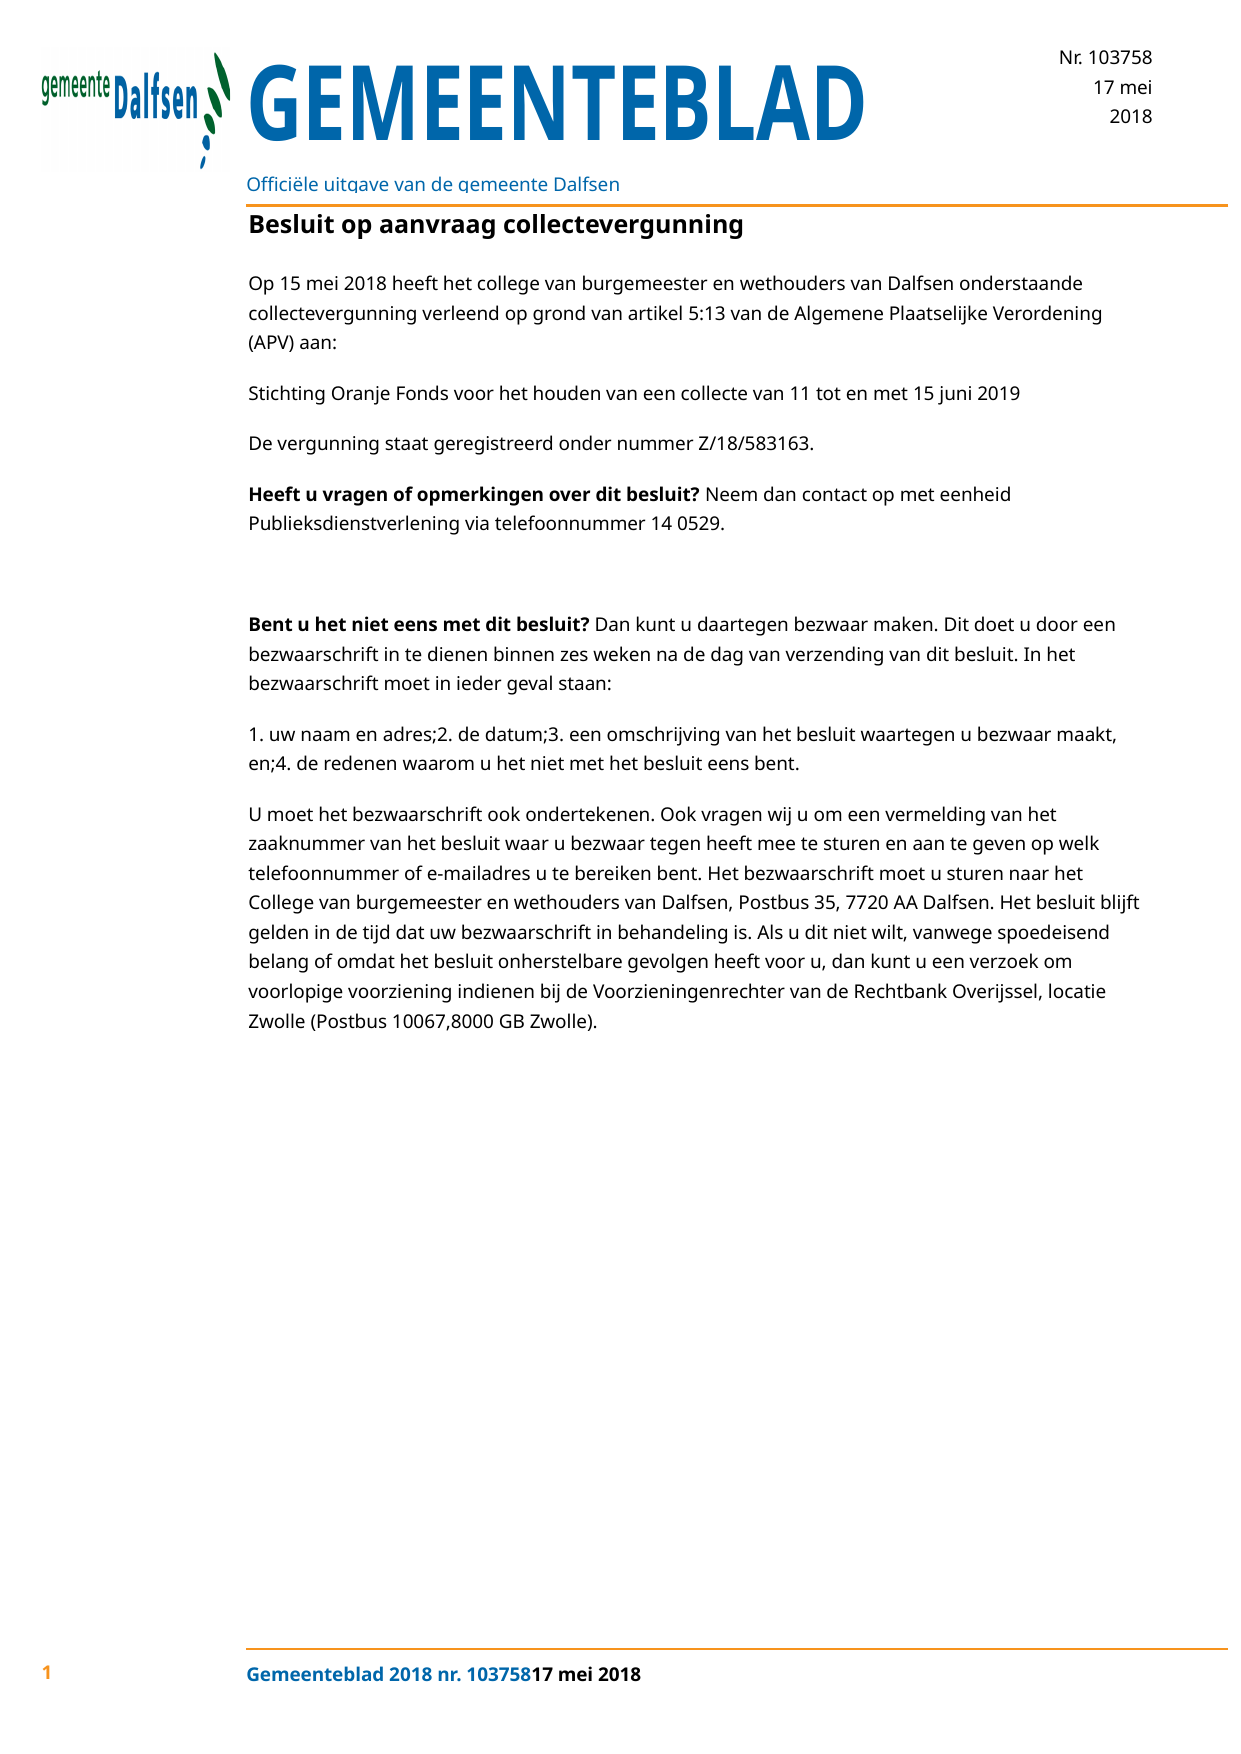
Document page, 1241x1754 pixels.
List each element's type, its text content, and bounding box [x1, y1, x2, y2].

text Op 15 mei 2018 heeft het college van burgemeester en wethouders van Dalfsen onderstaande collectevergunning verleend op grond van artikel 5:13 van de Algemene Plaatselijke Verordening (APV) aan: [248, 270, 1152, 355]
text Besluit op aanvraag collectevergunning [248, 207, 1152, 241]
text De vergunning staat geregistreerd onder nummer Z/18/583163. [248, 430, 1152, 456]
text Stichting Oranje Fonds voor het houden van een collecte van 11 tot en met 15 juni 2019 [248, 380, 1152, 406]
text U moet het bezwaarschrift ook ondertekenen. Ook vragen wij u om een vermelding van het zaaknummer van het besluit waar u bezwaar tegen heeft mee te sturen en aan te geven op welk telefoonnummer of e-mailadres u te bereiken bent. Het bezwaarschrift moet u sturen naar het College van burgemeester en wethouders van Dalfsen, Postbus 35, 7720 AA Dalfsen. Het besluit blijft gelden in de tijd dat uw bezwaarschrift in behandeling is. Als u dit niet wilt, vanwege spoedeisend belang of omdat het besluit onherstelbare gevolgen heeft voor u, dan kunt u een verzoek om voorlopige voorziening indienen bij de Voorzieningenrechter van de Rechtbank Overijssel, locatie Zwolle (Postbus 10067,8000 GB Zwolle). [248, 801, 1152, 1033]
text Bent u het niet eens met dit besluit? Dan kunt u daartegen bezwaar maken. Dit doet u door een bezwaarschrift in te dienen binnen zes weken na de dag van verzending van dit besluit. In het bezwaarschrift moet in ieder geval staan: [248, 611, 1152, 696]
text 1. uw naam en adres;2. de datum;3. een omschrijving van het besluit waartegen u bezwaar maakt, en;4. de redenen waarom u het niet met het besluit eens bent. [248, 721, 1152, 776]
picture [41, 47, 231, 172]
text Heeft u vragen of opmerkingen over dit besluit? Neem dan contact op met eenheid Publieksdienstverlening via telefoonnummer 14 0529. [248, 481, 1152, 536]
